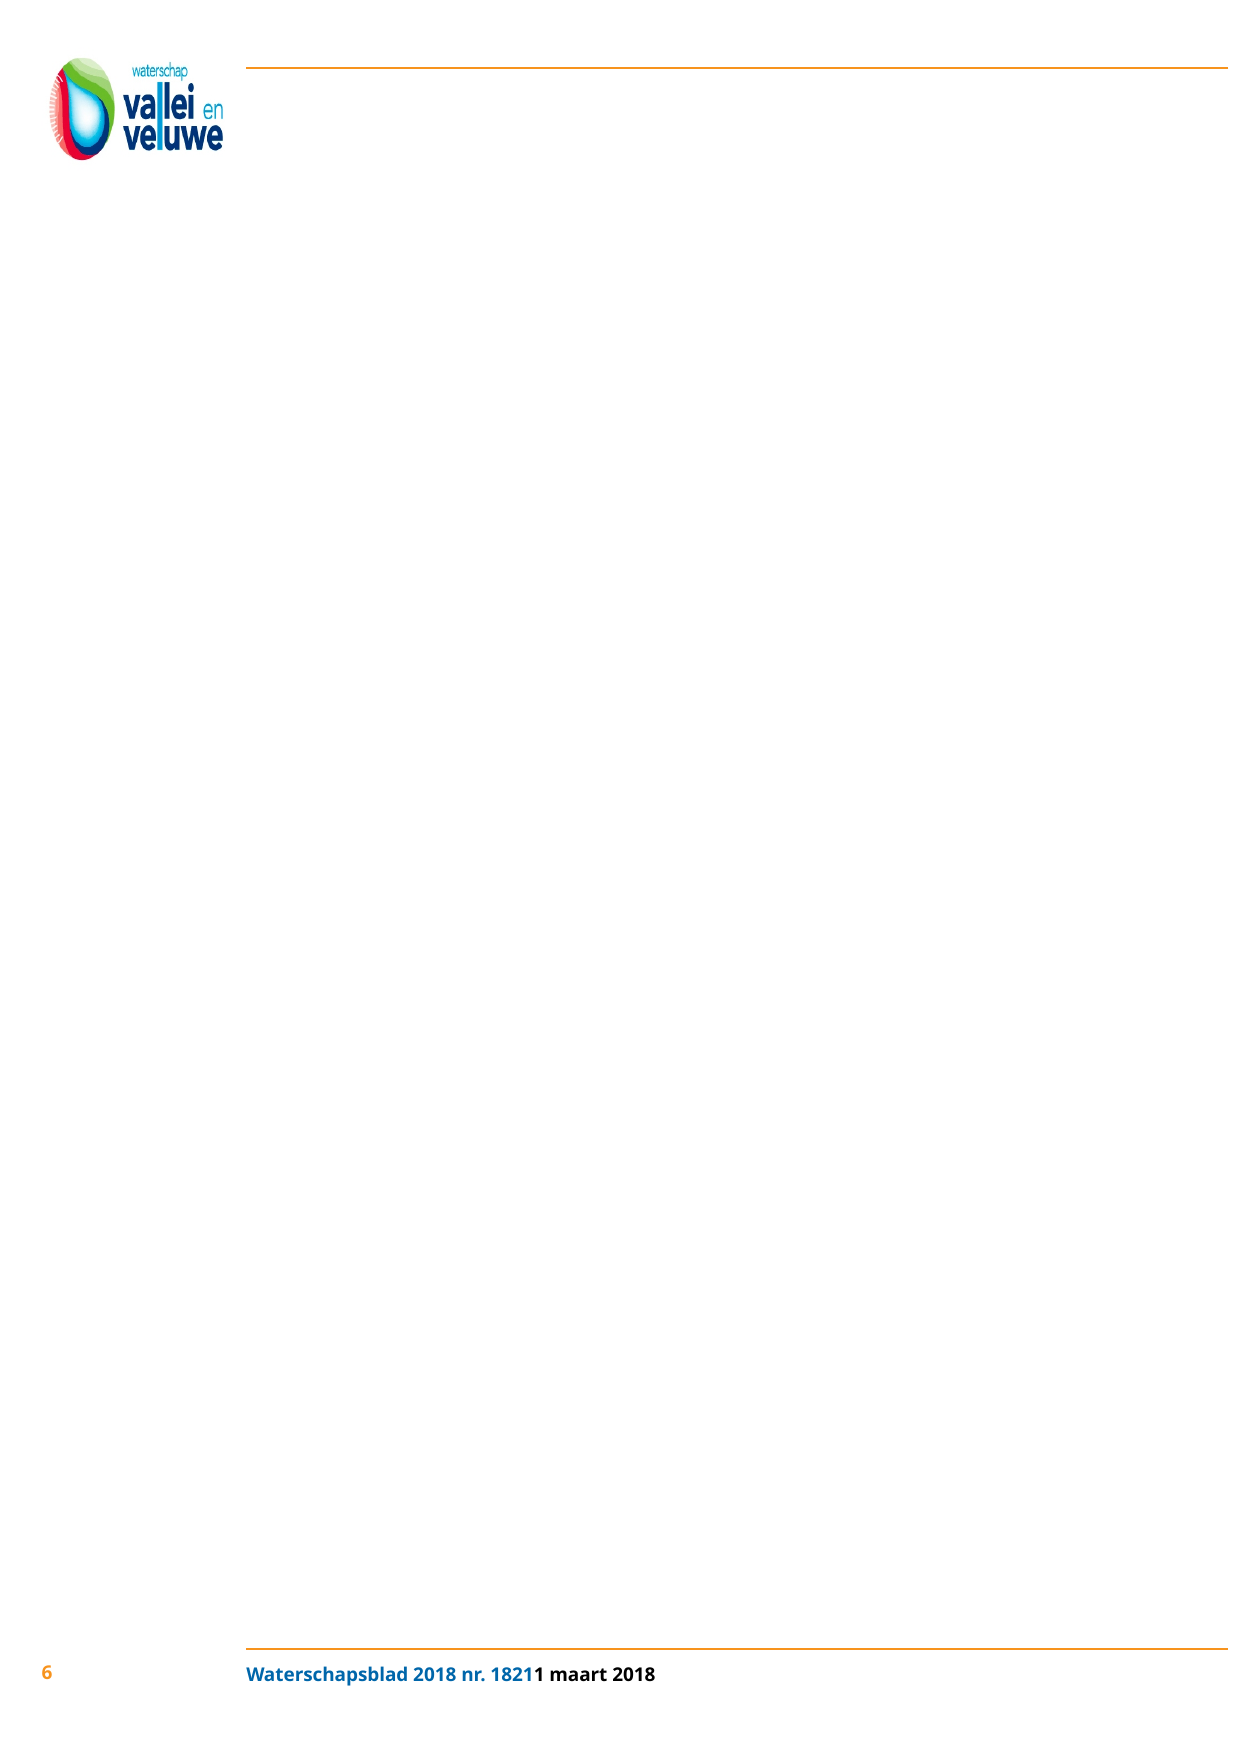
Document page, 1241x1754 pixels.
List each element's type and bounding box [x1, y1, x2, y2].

picture [41, 47, 231, 172]
